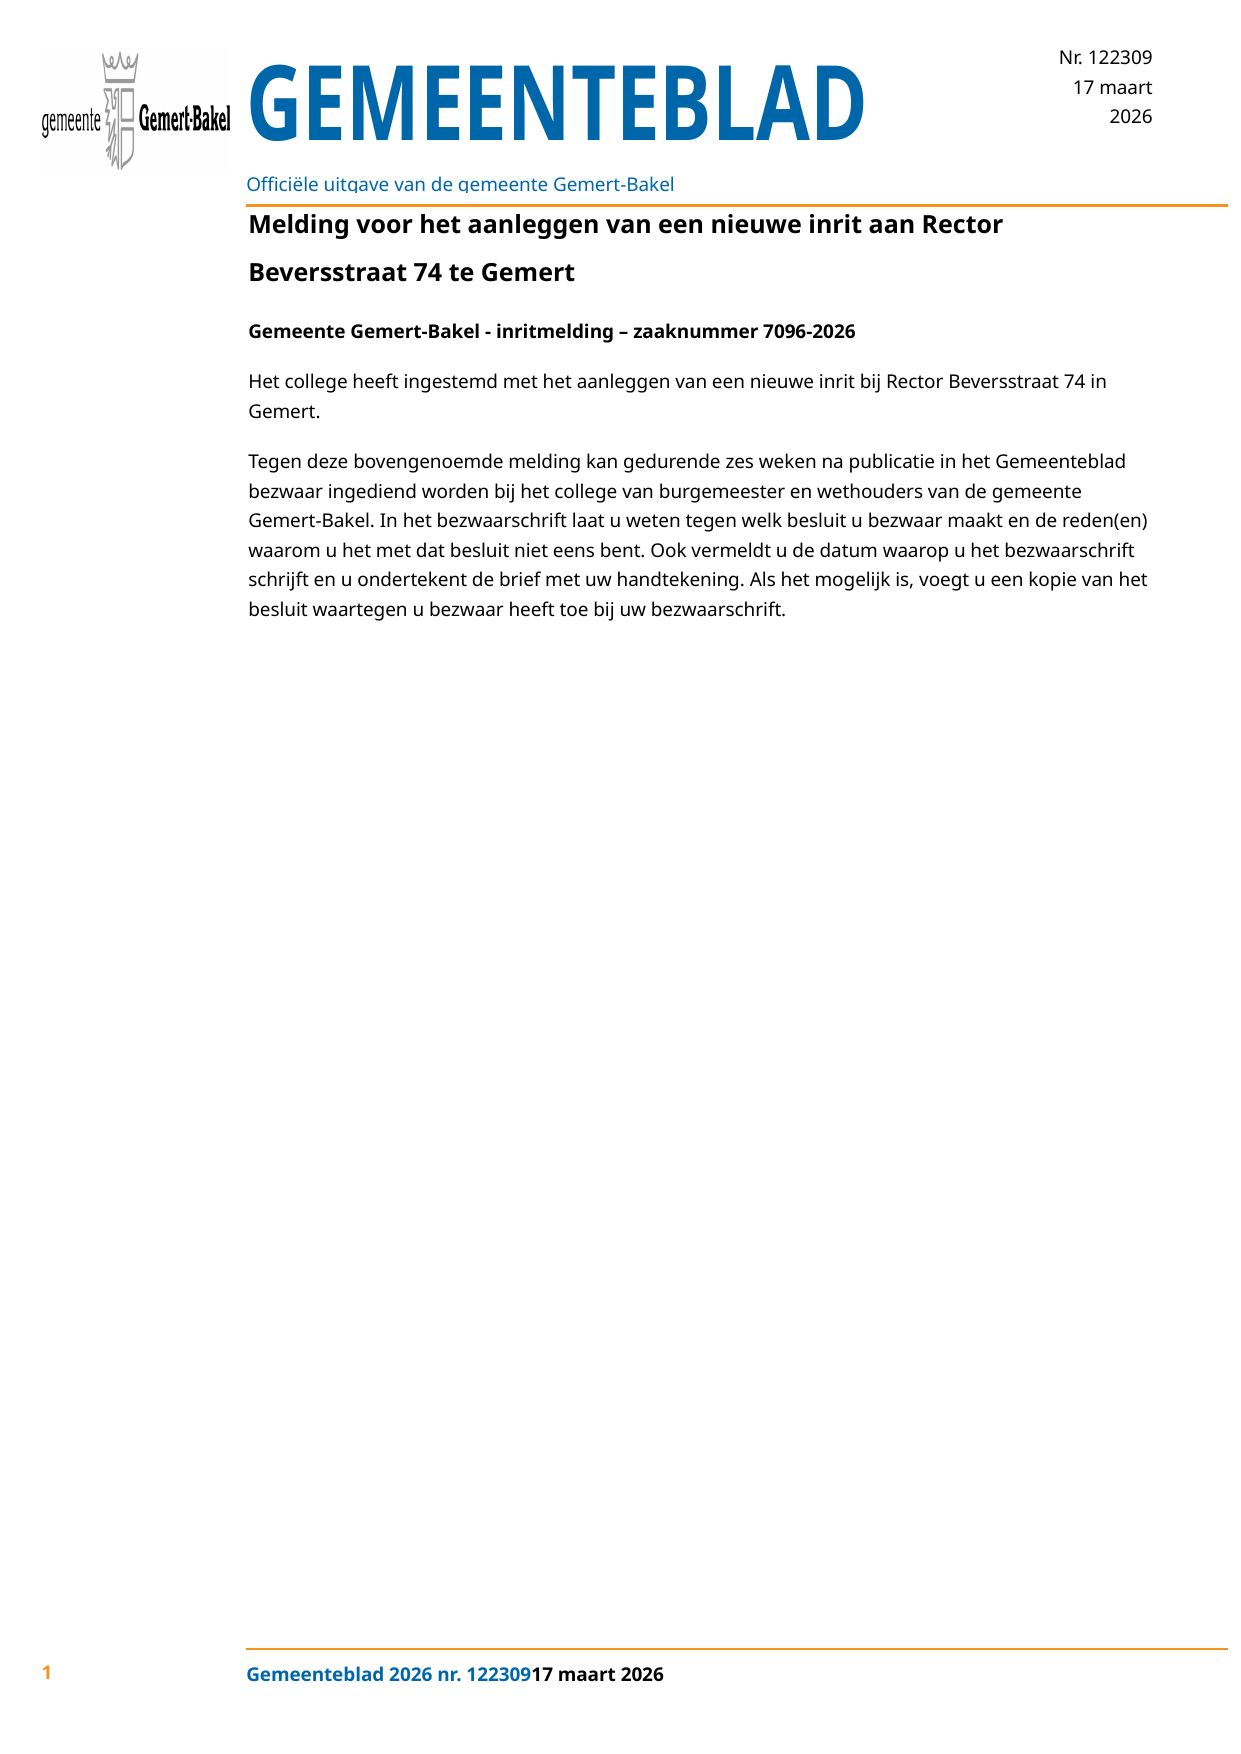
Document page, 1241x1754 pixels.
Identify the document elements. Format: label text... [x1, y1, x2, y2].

text Tegen deze bovengenoemde melding kan gedurende zes weken na publicatie in het Gemeenteblad bezwaar ingediend worden bij het college van burgemeester en wethouders van de gemeente Gemert-Bakel. In het bezwaarschrift laat u weten tegen welk besluit u bezwaar maakt en de reden(en) waarom u het met dat besluit niet eens bent. Ook vermeldt u de datum waarop u het bezwaarschrift schrijft en u ondertekent de brief met uw handtekening. Als het mogelijk is, voegt u een kopie van het besluit waartegen u bezwaar heeft toe bij uw bezwaarschrift. [248, 448, 1152, 622]
text Melding voor het aanleggen van een nieuwe inrit aan Rector Beversstraat 74 te Gemert [248, 207, 1152, 288]
text Gemeente Gemert-Bakel - inritmelding – zaaknummer 7096-2026 [248, 318, 1152, 344]
picture [41, 47, 231, 172]
text Het college heeft ingestemd met het aanleggen van een nieuwe inrit bij Rector Beversstraat 74 in Gemert. [248, 368, 1152, 424]
